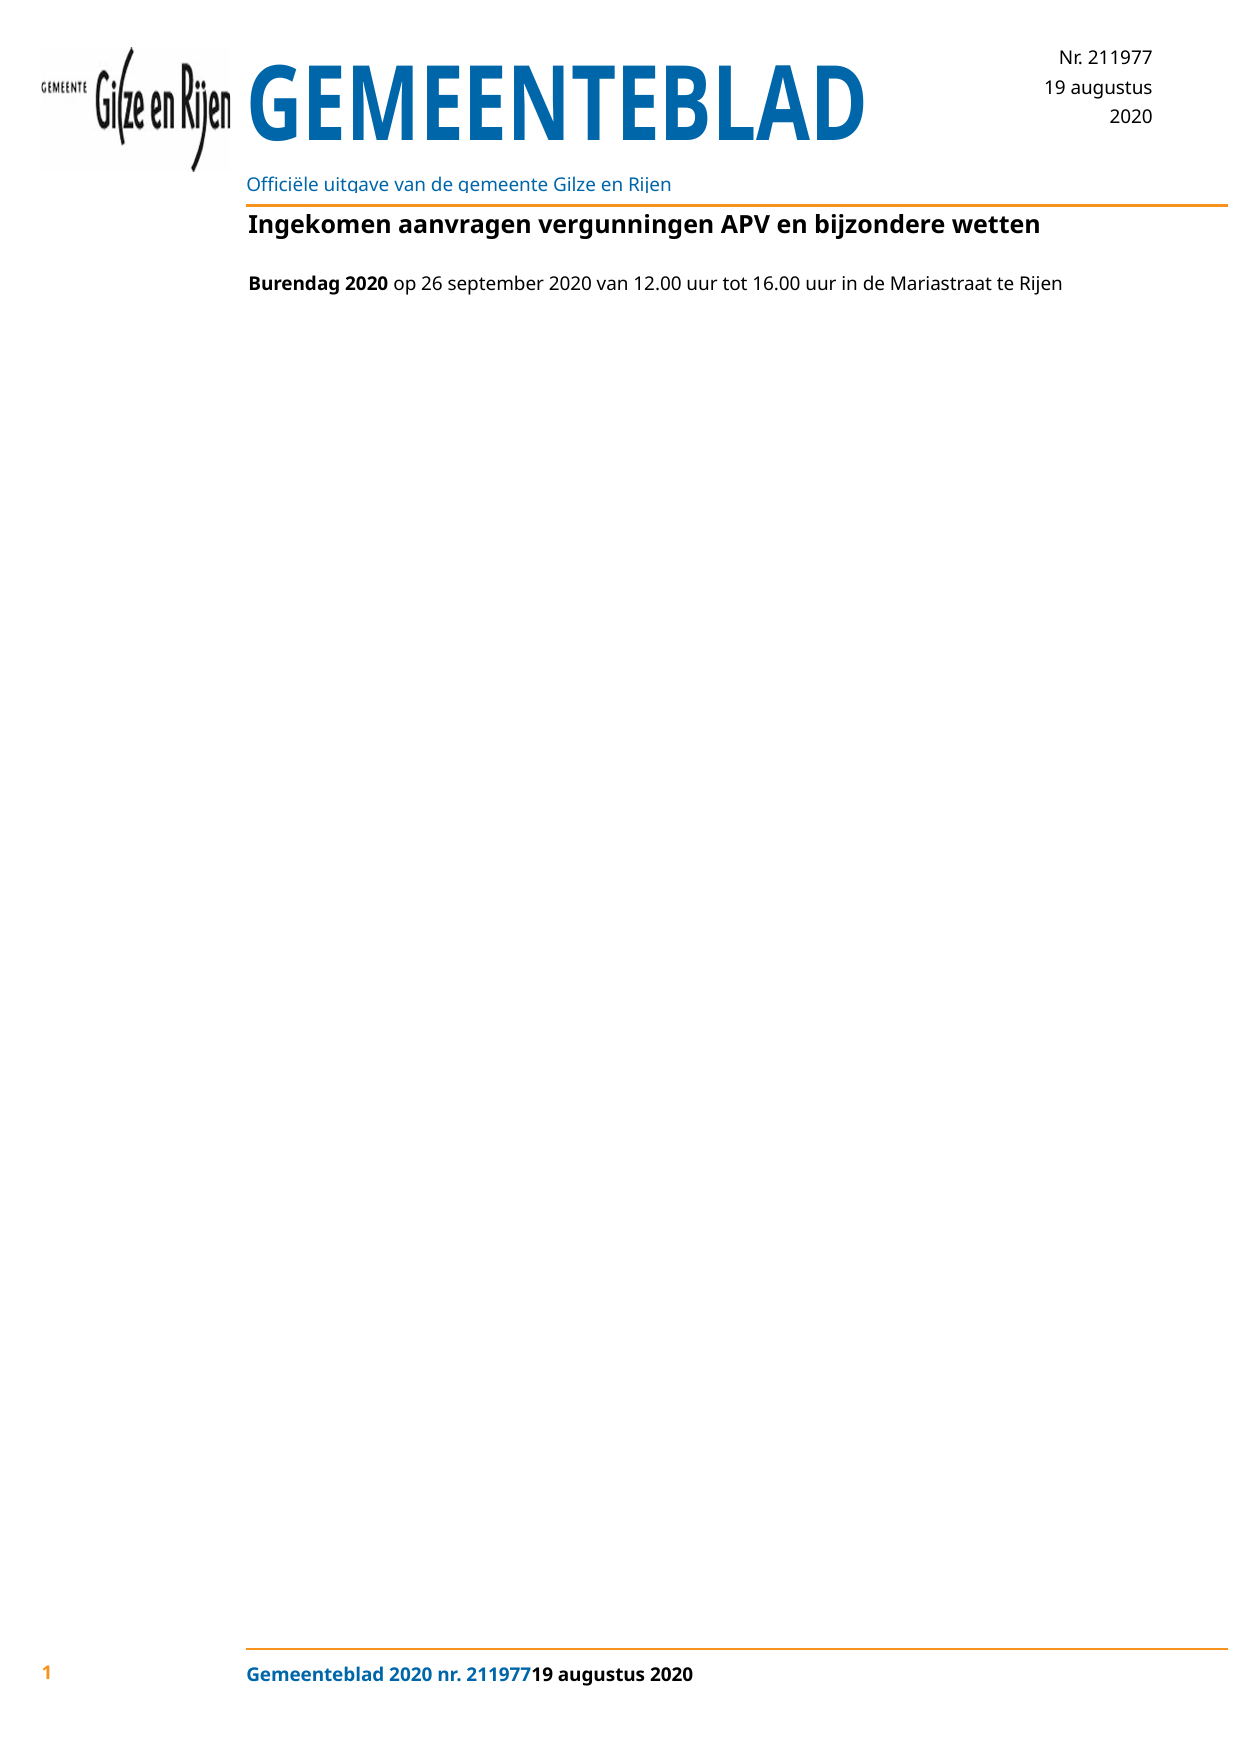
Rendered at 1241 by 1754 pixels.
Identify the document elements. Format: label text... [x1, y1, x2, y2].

text Ingekomen aanvragen vergunningen APV en bijzondere wetten [248, 207, 1152, 241]
text Burendag 2020 op 26 september 2020 van 12.00 uur tot 16.00 uur in de Mariastraat te Rijen [248, 270, 1152, 296]
picture [41, 47, 231, 172]
